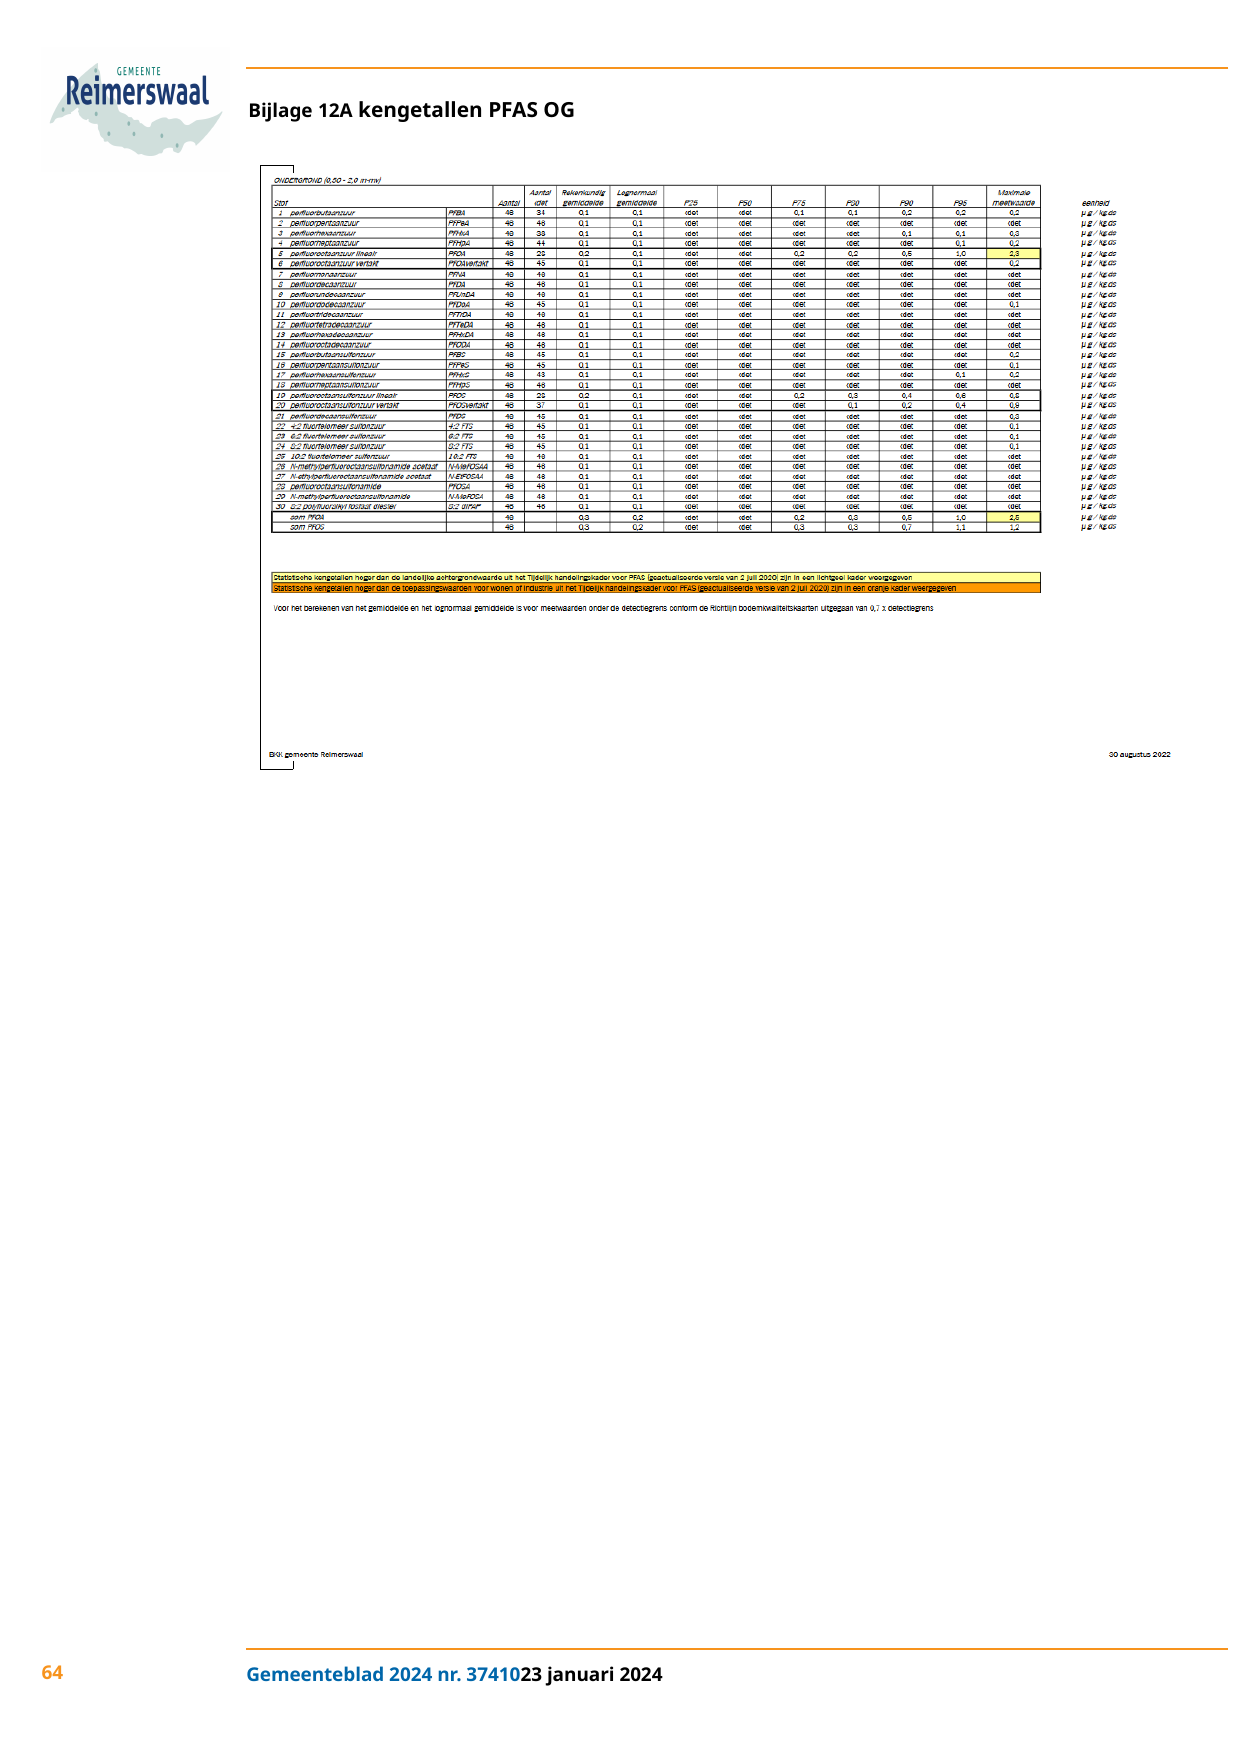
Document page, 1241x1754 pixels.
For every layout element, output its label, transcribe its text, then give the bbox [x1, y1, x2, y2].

text Bijlage 12A kengetallen PFAS OG [248, 95, 1152, 123]
picture [41, 47, 231, 172]
picture [268, 173, 1173, 761]
